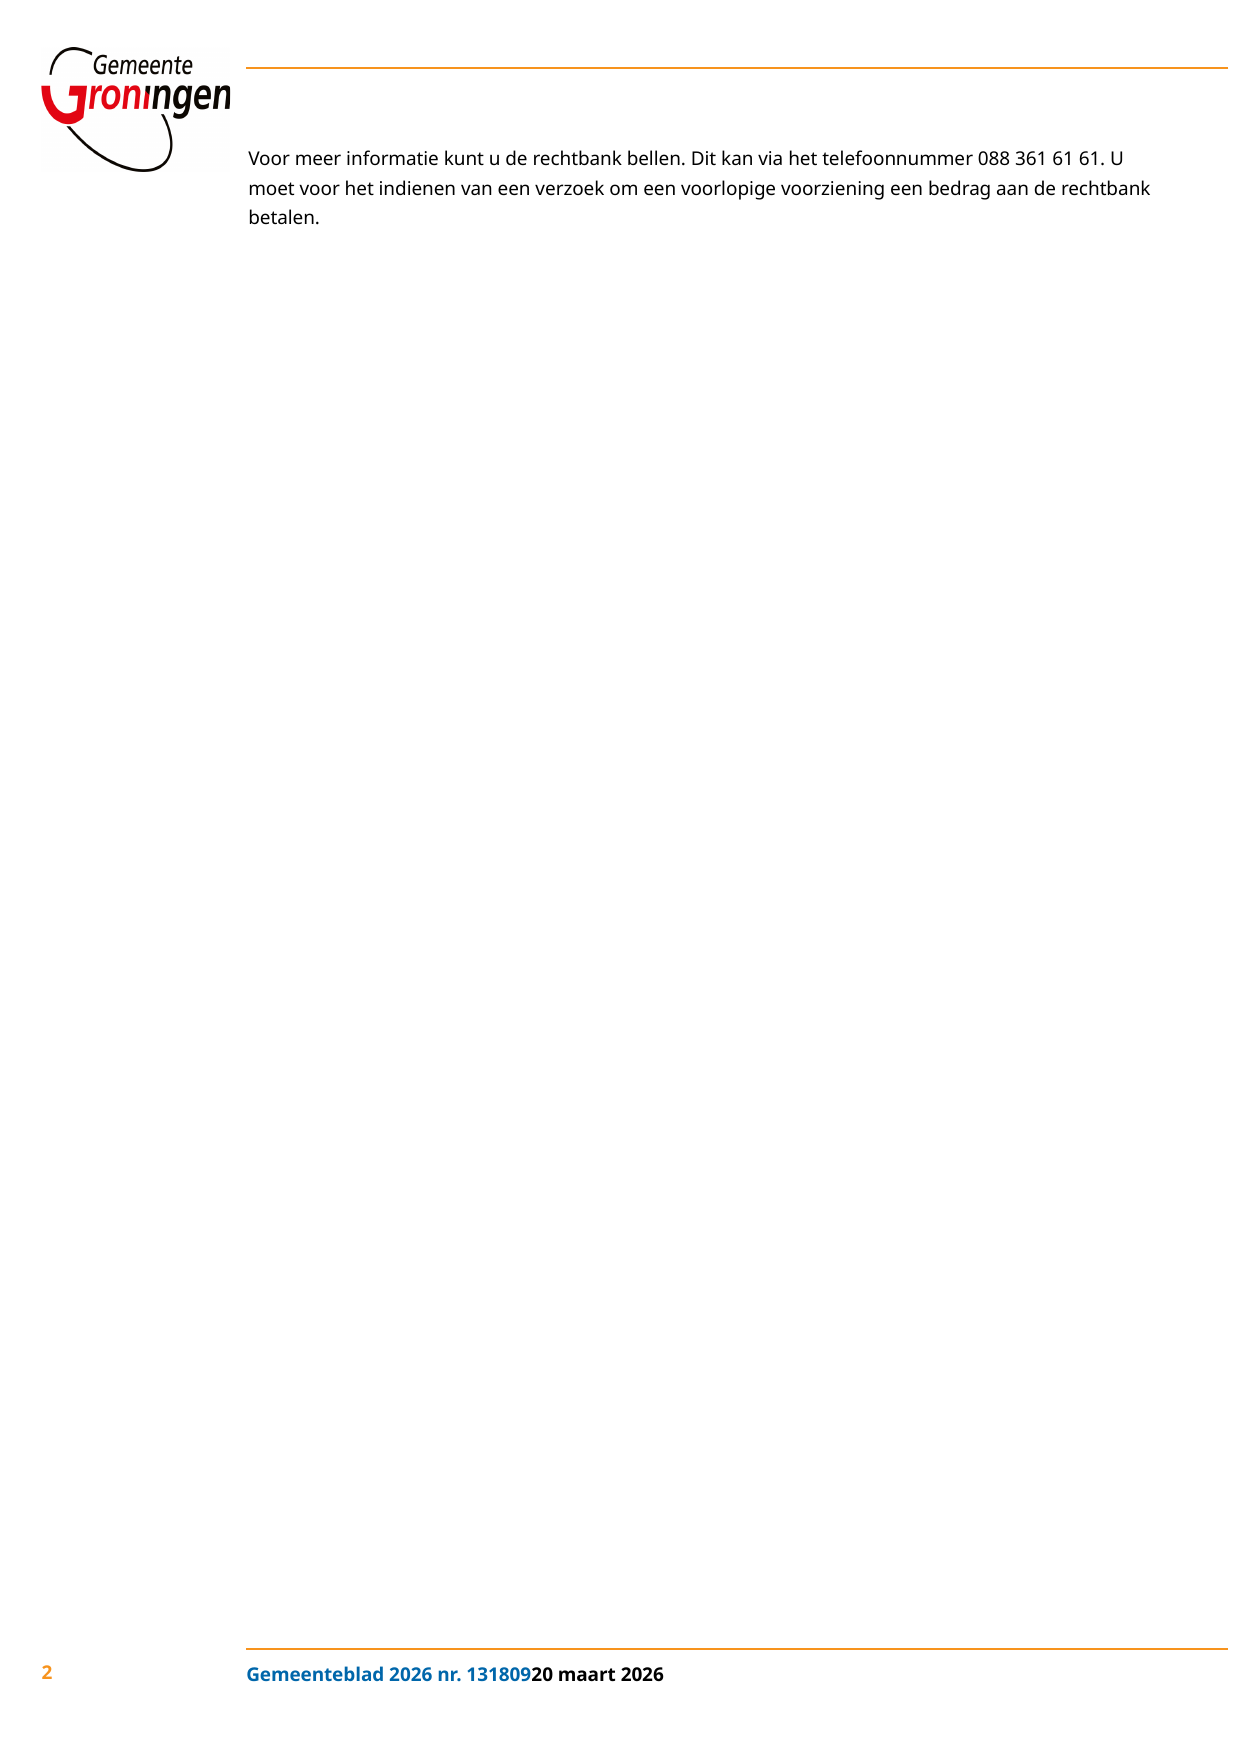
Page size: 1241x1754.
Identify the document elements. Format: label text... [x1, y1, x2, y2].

picture [41, 47, 231, 172]
text Voor meer informatie kunt u de rechtbank bellen. Dit kan via het telefoonnummer 088 361 61 61. U moet voor het indienen van een verzoek om een voorlopige voorziening een bedrag aan de rechtbank betalen. [248, 145, 1152, 230]
